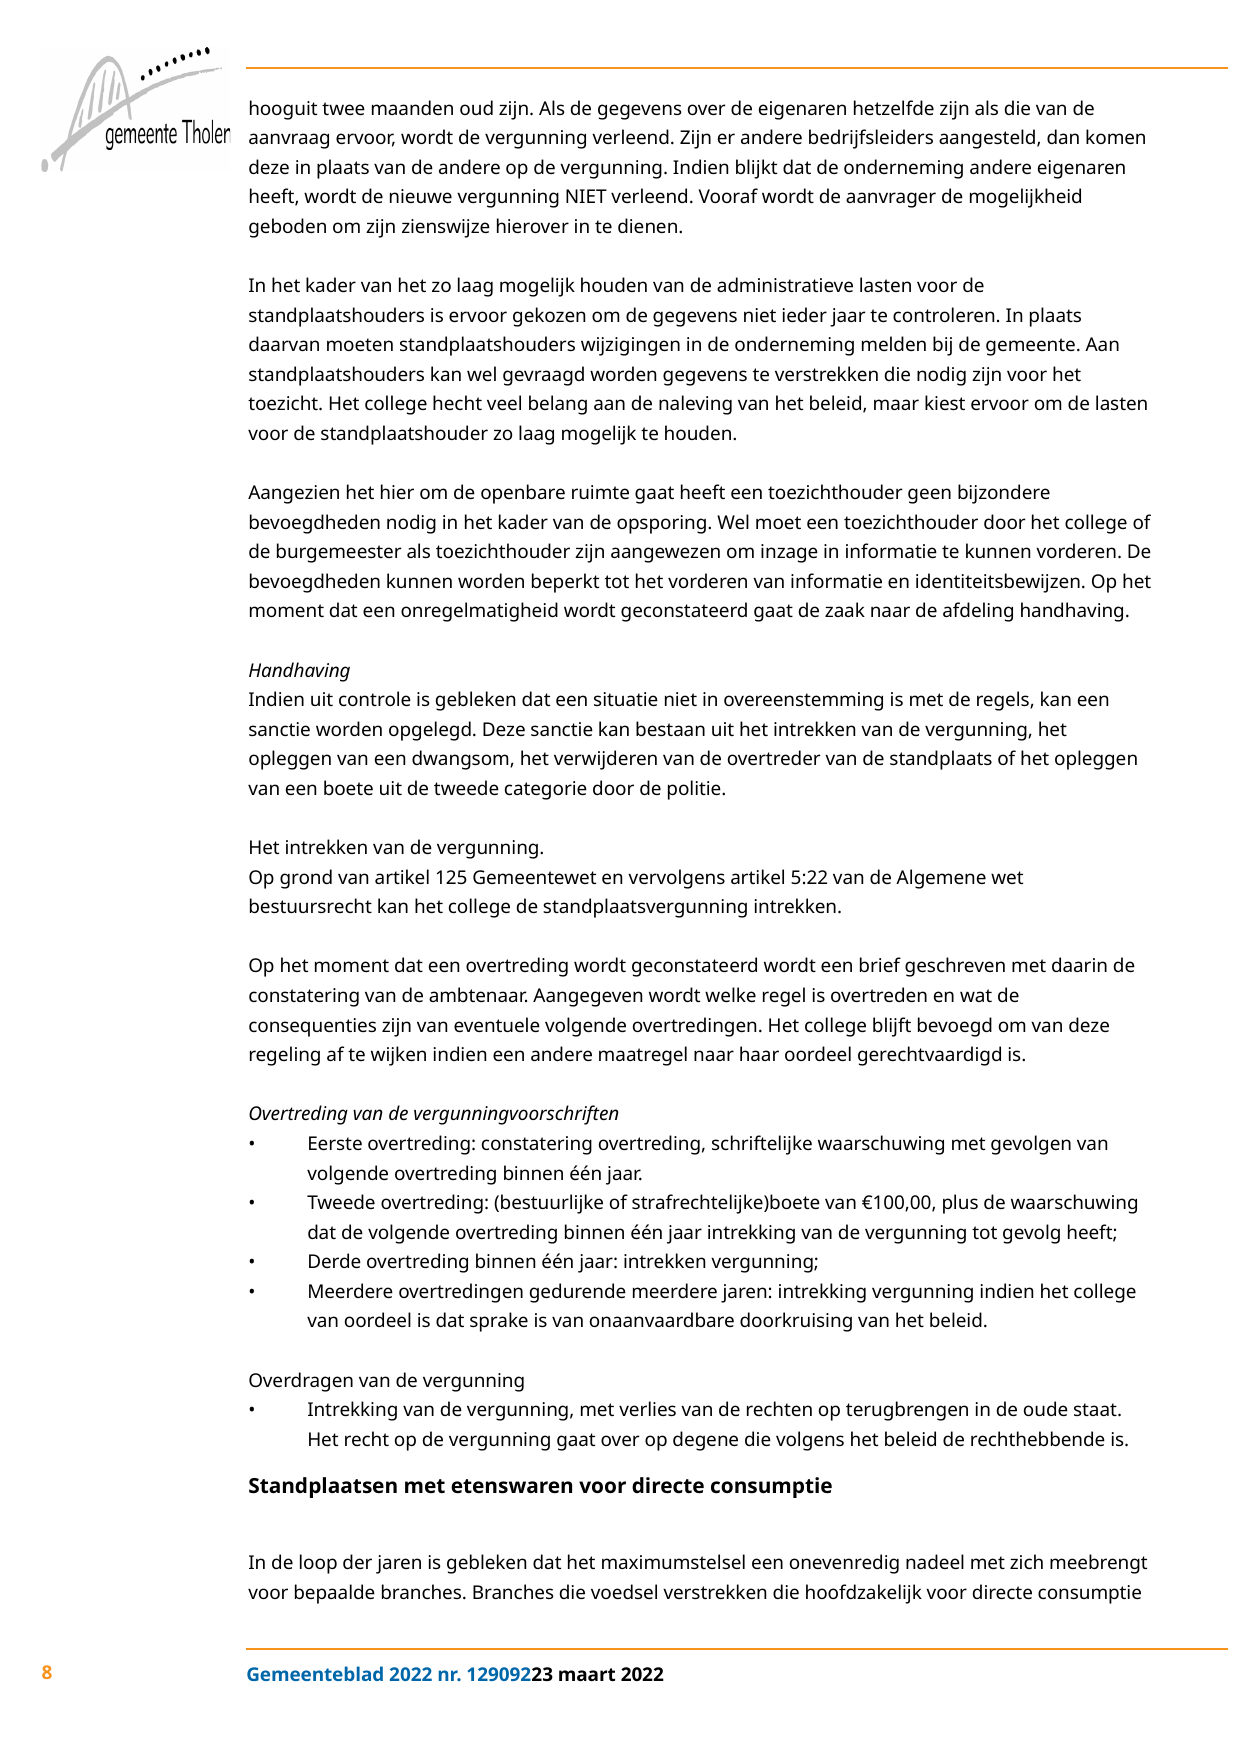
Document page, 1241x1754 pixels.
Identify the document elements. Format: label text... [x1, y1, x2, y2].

text In de loop der jaren is gebleken dat het maximumstelsel een onevenredig nadeel met zich meebrengt voor bepaalde branches. Branches die voedsel verstrekken die hoofdzakelijk voor directe consumptie [248, 1549, 1152, 1605]
text Op grond van artikel 125 Gemeentewet en vervolgens artikel 5:22 van de Algemene wet bestuursrecht kan het college de standplaatsvergunning intrekken. [248, 864, 1152, 919]
list Tweede overtreding: (bestuurlijke of strafrechtelijke)boete van €100,00, plus de waarschuwing dat de volgende overtreding binnen één jaar intrekking van de vergunning tot gevolg heeft; [248, 1189, 1152, 1245]
text Standplaatsen met etenswaren voor directe consumptie [248, 1472, 1152, 1500]
text Overdragen van de vergunning [248, 1367, 1152, 1393]
text Overtreding van de vergunningvoorschriften [248, 1101, 1152, 1126]
picture [41, 47, 231, 172]
text In het kader van het zo laag mogelijk houden van de administratieve lasten voor de standplaatshouders is ervoor gekozen om de gegevens niet ieder jaar te controleren. In plaats daarvan moeten standplaatshouders wijzigingen in de onderneming melden bij de gemeente. Aan standplaatshouders kan wel gevraagd worden gegevens te verstrekken die nodig zijn voor het toezicht. Het college hecht veel belang aan de naleving van het beleid, maar kiest ervoor om de lasten voor de standplaatshouder zo laag mogelijk te houden. [248, 272, 1152, 446]
text Handhaving [248, 657, 1152, 683]
list Eerste overtreding: constatering overtreding, schriftelijke waarschuwing met gevolgen van volgende overtreding binnen één jaar. [248, 1130, 1152, 1186]
list Meerdere overtredingen gedurende meerdere jaren: intrekking vergunning indien het college van oordeel is dat sprake is van onaanvaardbare doorkruising van het beleid. [248, 1278, 1152, 1333]
text Op het moment dat een overtreding wordt geconstateerd wordt een brief geschreven met daarin de constatering van de ambtenaar. Aangegeven wordt welke regel is overtreden en wat de consequenties zijn van eventuele volgende overtredingen. Het college blijft bevoegd om van deze regeling af te wijken indien een andere maatregel naar haar oordeel gerechtvaardigd is. [248, 953, 1152, 1067]
text hooguit twee maanden oud zijn. Als de gegevens over de eigenaren hetzelfde zijn als die van de aanvraag ervoor, wordt de vergunning verleend. Zijn er andere bedrijfsleiders aangesteld, dan komen deze in plaats van de andere op de vergunning. Indien blijkt dat de onderneming andere eigenaren heeft, wordt de nieuwe vergunning NIET verleend. Vooraf wordt de aanvrager de mogelijkheid geboden om zijn zienswijze hierover in te dienen. [248, 95, 1152, 239]
list Derde overtreding binnen één jaar: intrekken vergunning; [248, 1248, 1152, 1274]
text Indien uit controle is gebleken dat een situatie niet in overeenstemming is met de regels, kan een sanctie worden opgelegd. Deze sanctie kan bestaan uit het intrekken van de vergunning, het opleggen van een dwangsom, het verwijderen van de overtreder van de standplaats of het opleggen van een boete uit de tweede categorie door de politie. [248, 686, 1152, 801]
list Intrekking van de vergunning, met verlies van de rechten op terugbrengen in de oude staat. Het recht op de vergunning gaat over op degene die volgens het beleid de rechthebbende is. [248, 1396, 1152, 1452]
text Aangezien het hier om de openbare ruimte gaat heeft een toezichthouder geen bijzondere bevoegdheden nodig in het kader van de opsporing. Wel moet een toezichthouder door het college of de burgemeester als toezichthouder zijn aangewezen om inzage in informatie te kunnen vorderen. De bevoegdheden kunnen worden beperkt tot het vorderen van informatie en identiteitsbewijzen. Op het moment dat een onregelmatigheid wordt geconstateerd gaat de zaak naar de afdeling handhaving. [248, 479, 1152, 623]
text Het intrekken van de vergunning. [248, 834, 1152, 860]
